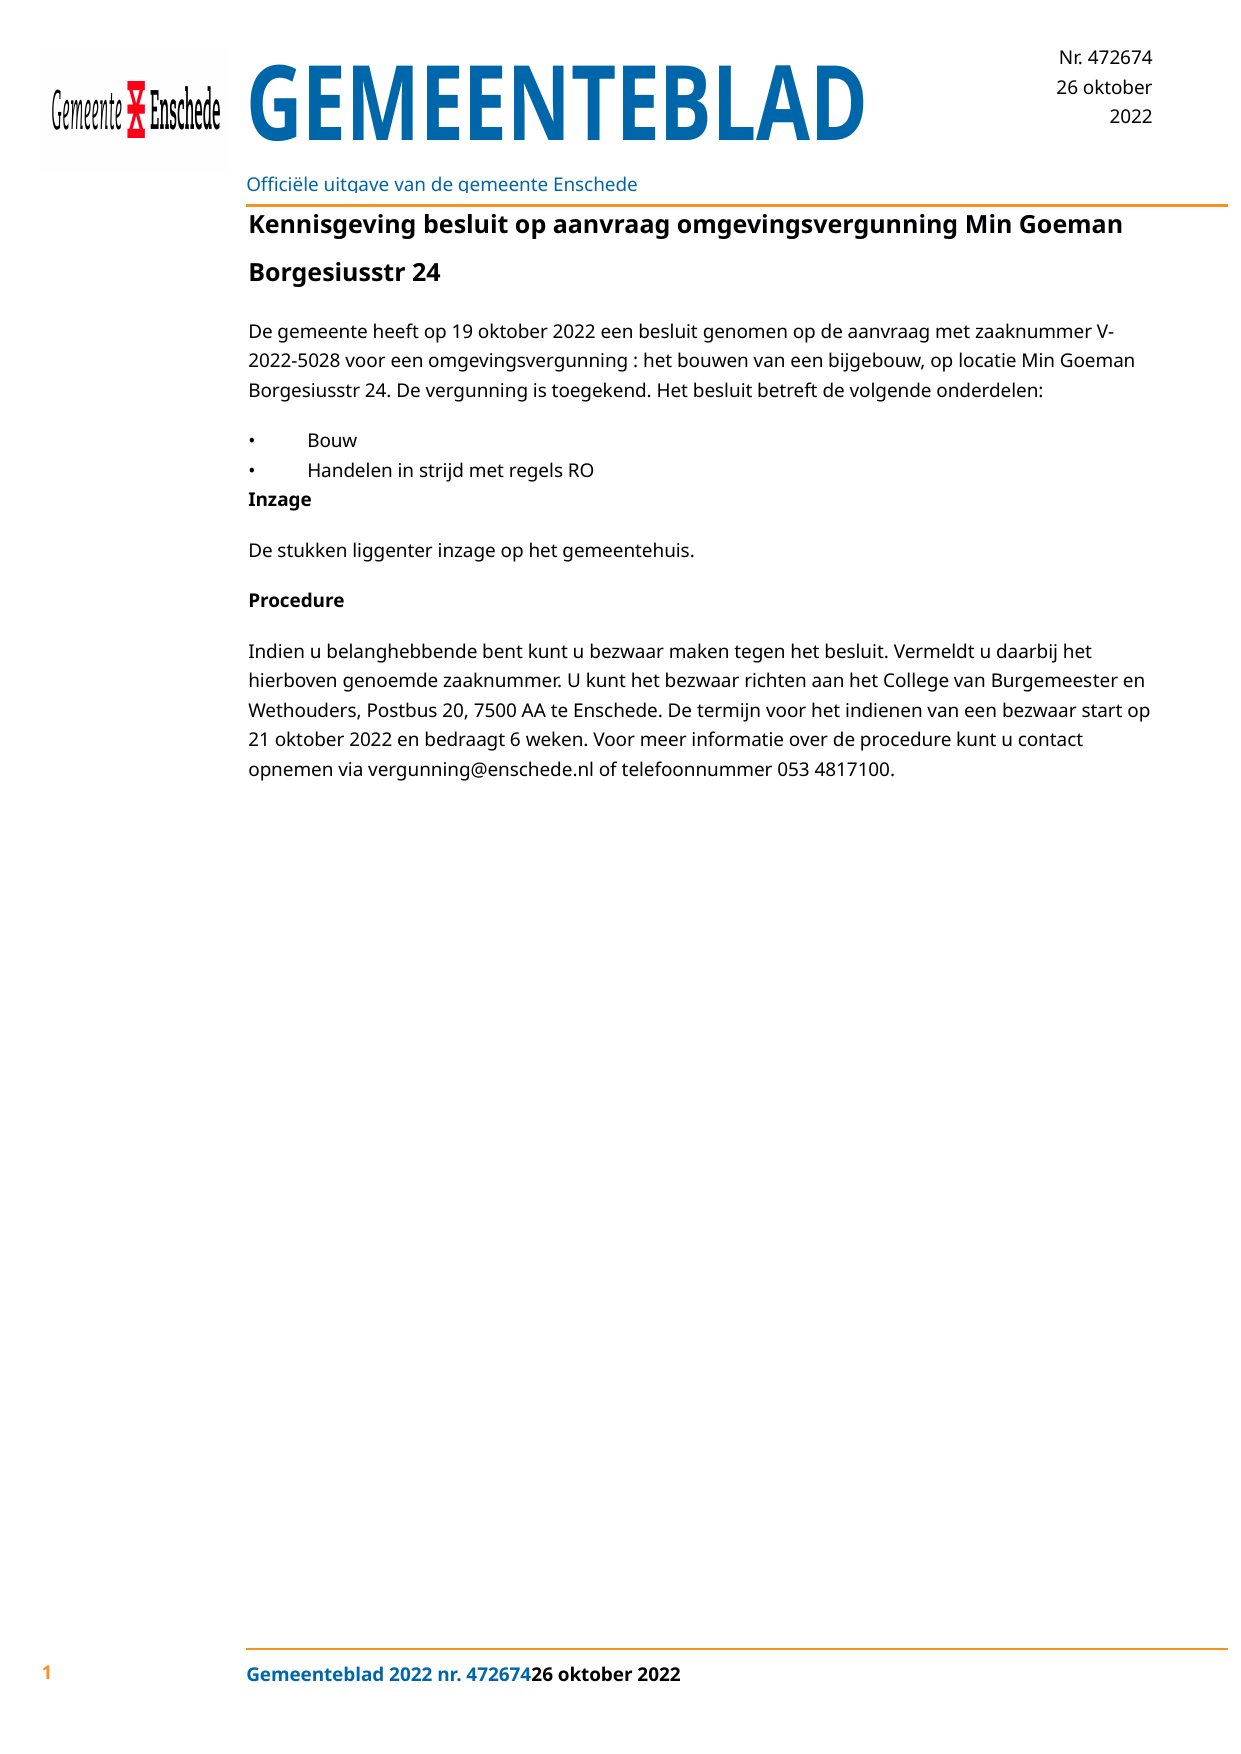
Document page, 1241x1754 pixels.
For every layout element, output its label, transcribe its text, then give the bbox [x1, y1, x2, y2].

picture [41, 47, 231, 172]
text De gemeente heeft op 19 oktober 2022 een besluit genomen op de aanvraag met zaaknummer V-2022-5028 voor een omgevingsvergunning : het bouwen van een bijgebouw, op locatie Min Goeman Borgesiusstr 24. De vergunning is toegekend. Het besluit betreft de volgende onderdelen: [248, 318, 1152, 403]
text Kennisgeving besluit op aanvraag omgevingsvergunning Min Goeman Borgesiusstr 24 [248, 207, 1152, 288]
text Indien u belanghebbende bent kunt u bezwaar maken tegen het besluit. Vermeldt u daarbij het hierboven genoemde zaaknummer. U kunt het bezwaar richten aan het College van Burgemees­ter en Wethouders, Postbus 20, 7500 AA te Enschede. De termijn voor het indienen van een bezwaar start op 21 oktober 2022 en bedraagt 6 weken. Voor meer informatie over de procedure kunt u contact opnemen via vergunning@enschede.nl of telefoonnummer 053 4817100. [248, 638, 1152, 782]
text Procedure [248, 587, 1152, 613]
text De stukken liggenter inzage op het gemeentehuis. [248, 537, 1152, 563]
list Bouw [248, 427, 1152, 453]
list Handelen in strijd met regels RO [248, 457, 1152, 483]
text Inzage [248, 487, 1152, 512]
